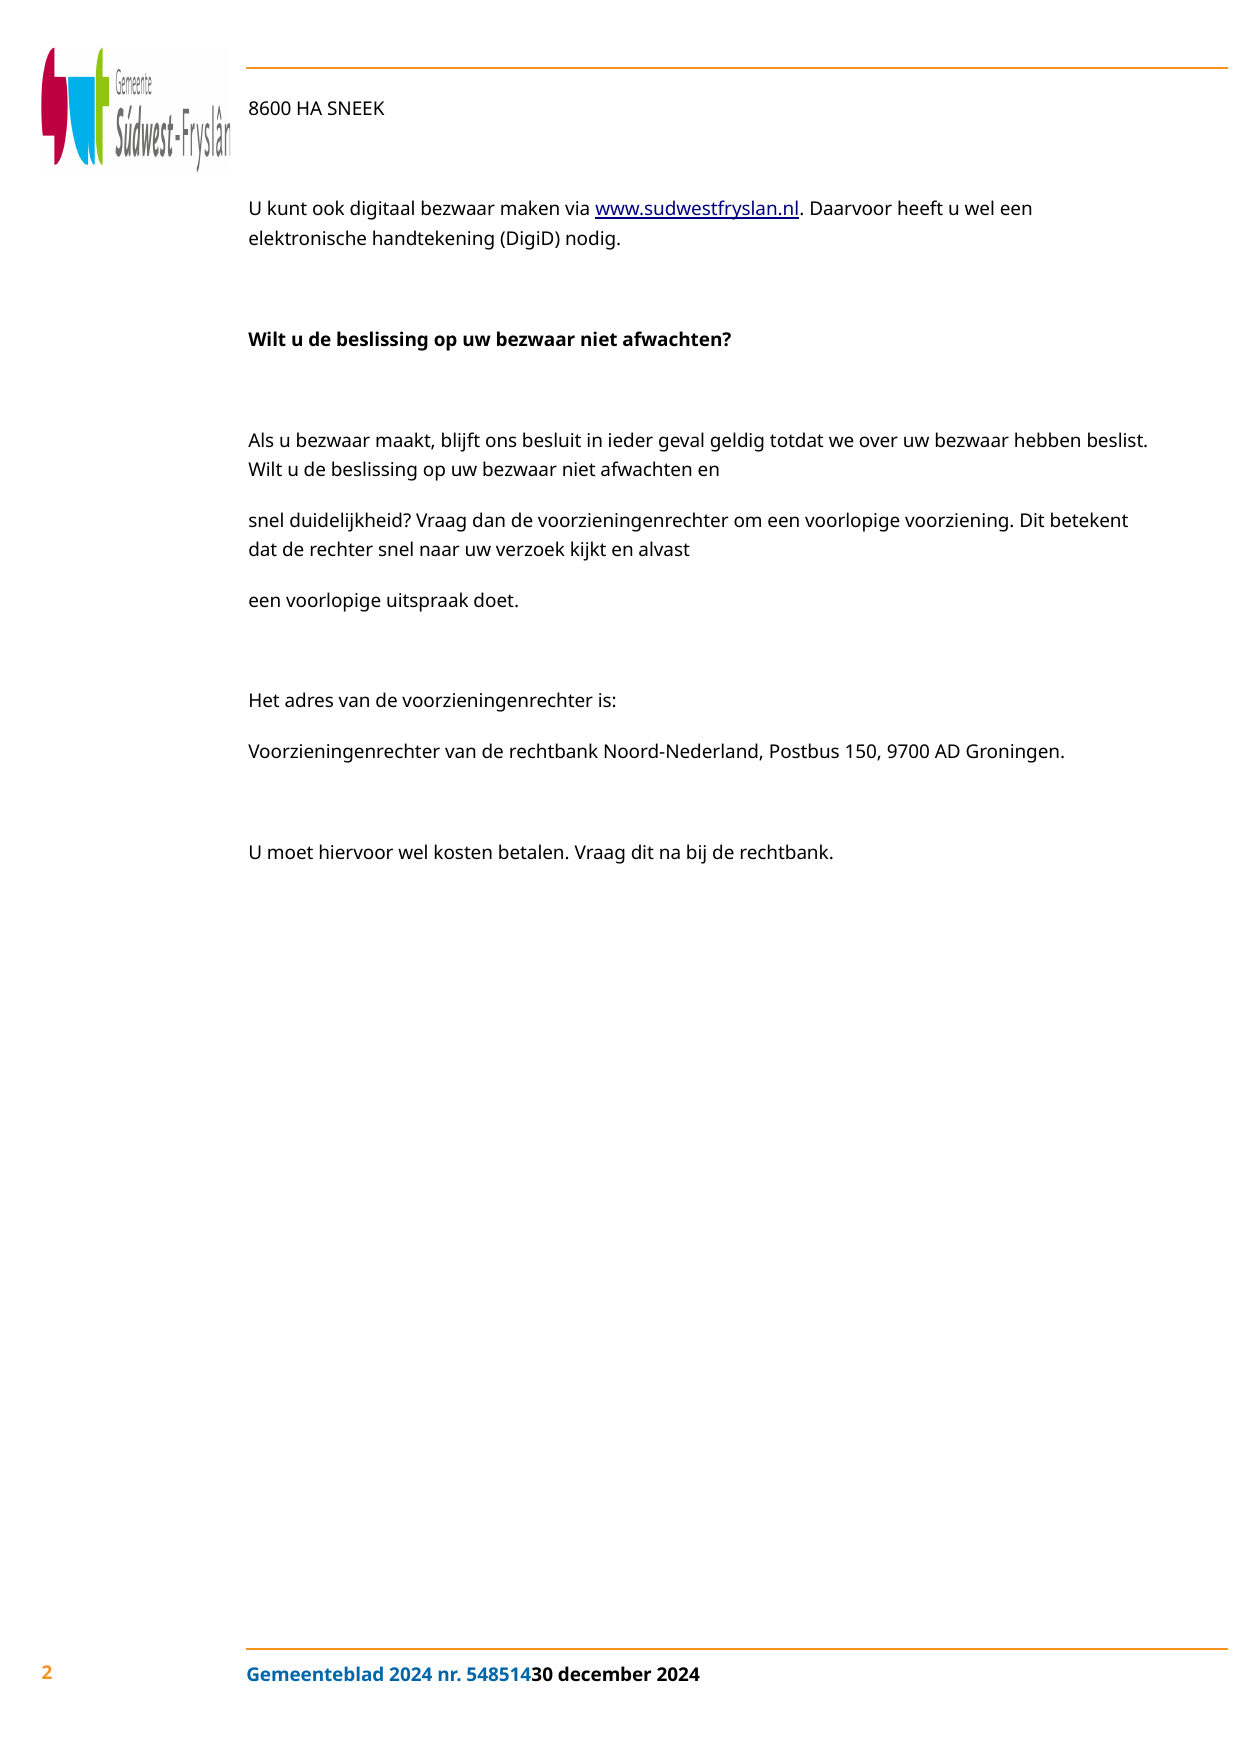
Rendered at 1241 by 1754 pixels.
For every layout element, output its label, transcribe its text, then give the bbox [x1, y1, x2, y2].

text Het adres van de voorzieningenrechter is: [248, 688, 1152, 713]
picture [41, 47, 231, 172]
text een voorlopige uitspraak doet. [248, 587, 1152, 613]
text 8600 HA SNEEK [248, 95, 1152, 121]
text Voorzieningenrechter van de rechtbank Noord-Nederland, Postbus 150, 9700 AD Groningen. [248, 738, 1152, 764]
text Wilt u de beslissing op uw bezwaar niet afwachten? [248, 326, 1152, 352]
text snel duidelijkheid? Vraag dan de voorzieningenrechter om een voorlopige voorziening. Dit betekent dat de rechter snel naar uw verzoek kijkt en alvast [248, 507, 1152, 562]
text Als u bezwaar maakt, blijft ons besluit in ieder geval geldig totdat we over uw bezwaar hebben beslist. Wilt u de beslissing op uw bezwaar niet afwachten en [248, 427, 1152, 482]
text U kunt ook digitaal bezwaar maken via www.sudwestfryslan.nl. Daarvoor heeft u wel een elektronische handtekening (DigiD) nodig. [248, 196, 1152, 251]
text U moet hiervoor wel kosten betalen. Vraag dit na bij de rechtbank. [248, 839, 1152, 865]
